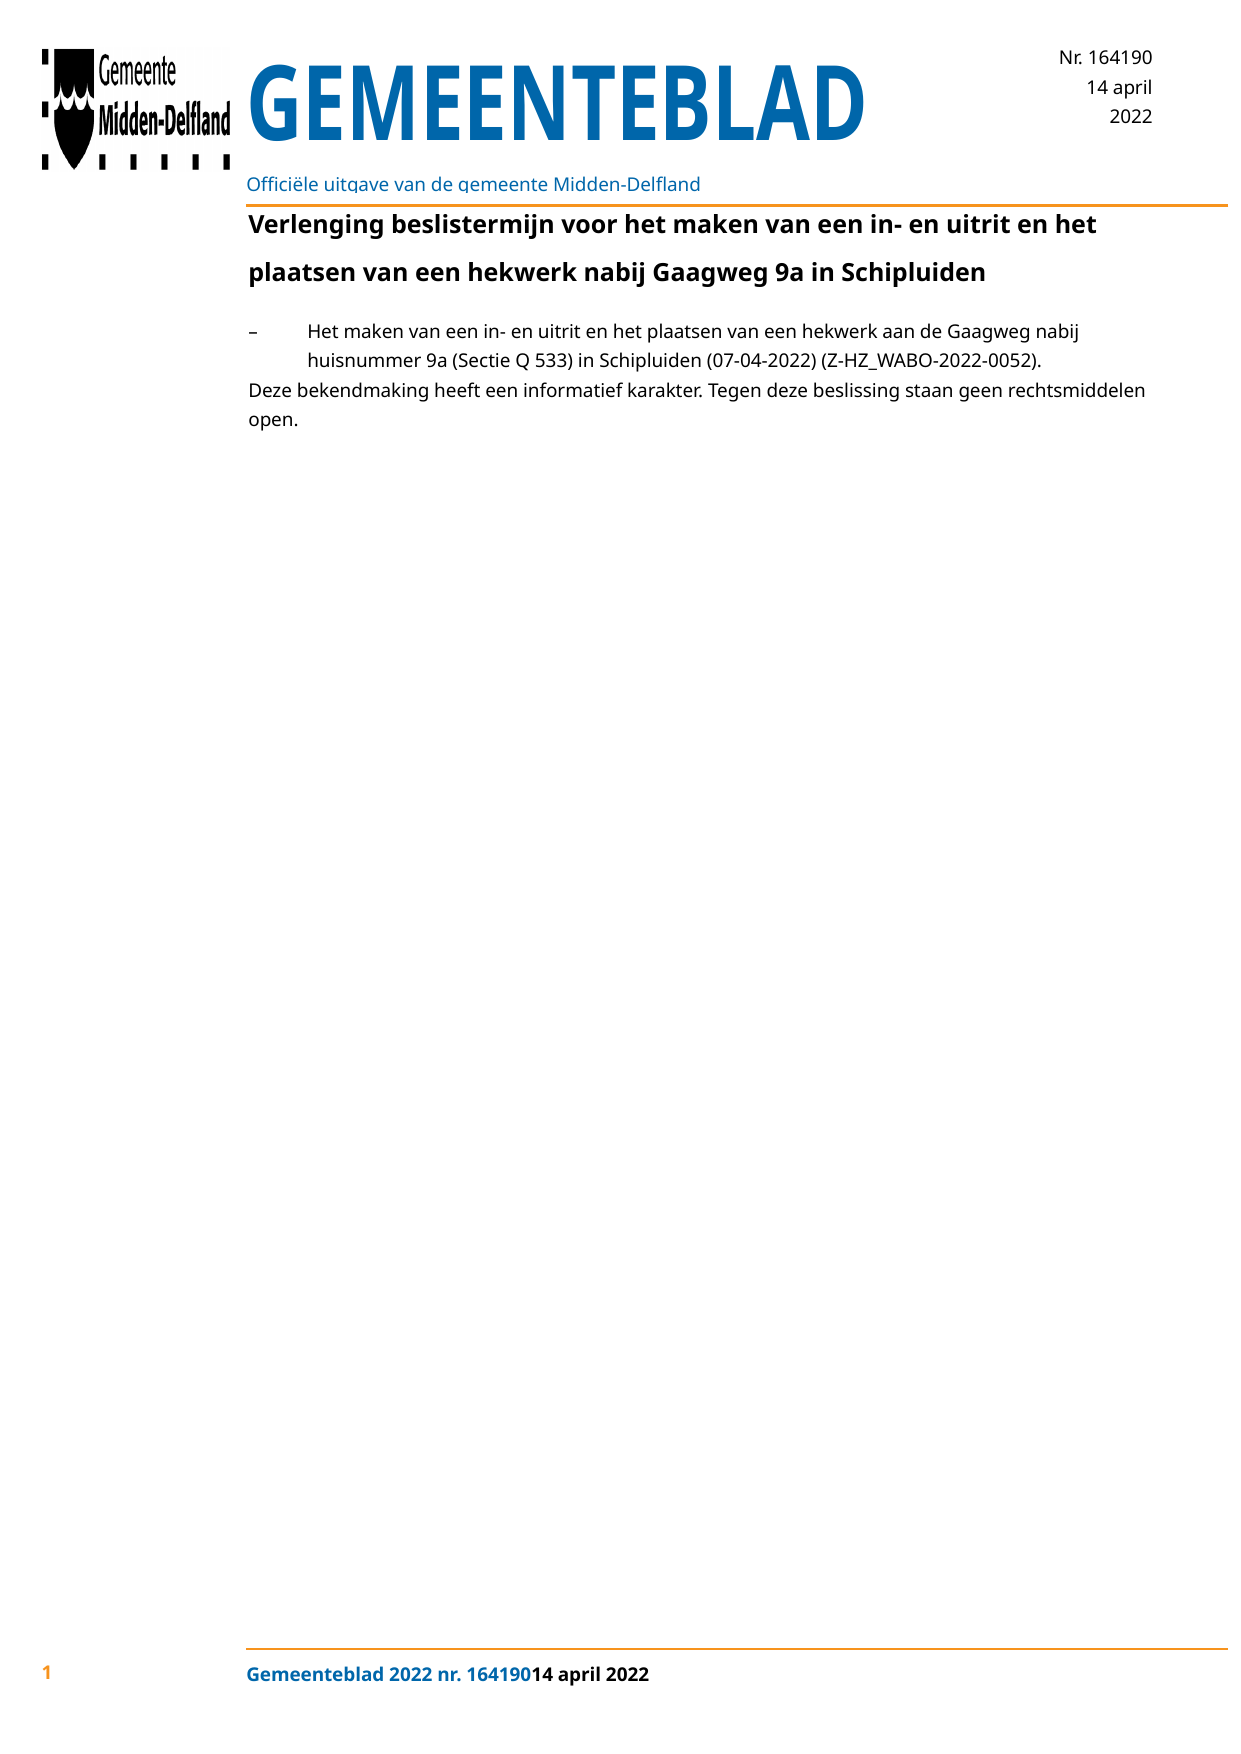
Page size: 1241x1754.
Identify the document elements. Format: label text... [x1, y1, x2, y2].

text Verlenging beslistermijn voor het maken van een in- en uitrit en het plaatsen van een hekwerk nabij Gaagweg 9a in Schipluiden [248, 207, 1152, 288]
text Deze bekendmaking heeft een informatief karakter. Tegen deze beslissing staan geen rechtsmiddelen open. [248, 377, 1152, 432]
picture [41, 47, 231, 172]
list Het maken van een in- en uitrit en het plaatsen van een hekwerk aan de Gaagweg nabij huisnummer 9a (Sectie Q 533) in Schipluiden (07-04-2022) (Z-HZ_WABO-2022-0052). [248, 318, 1152, 373]
